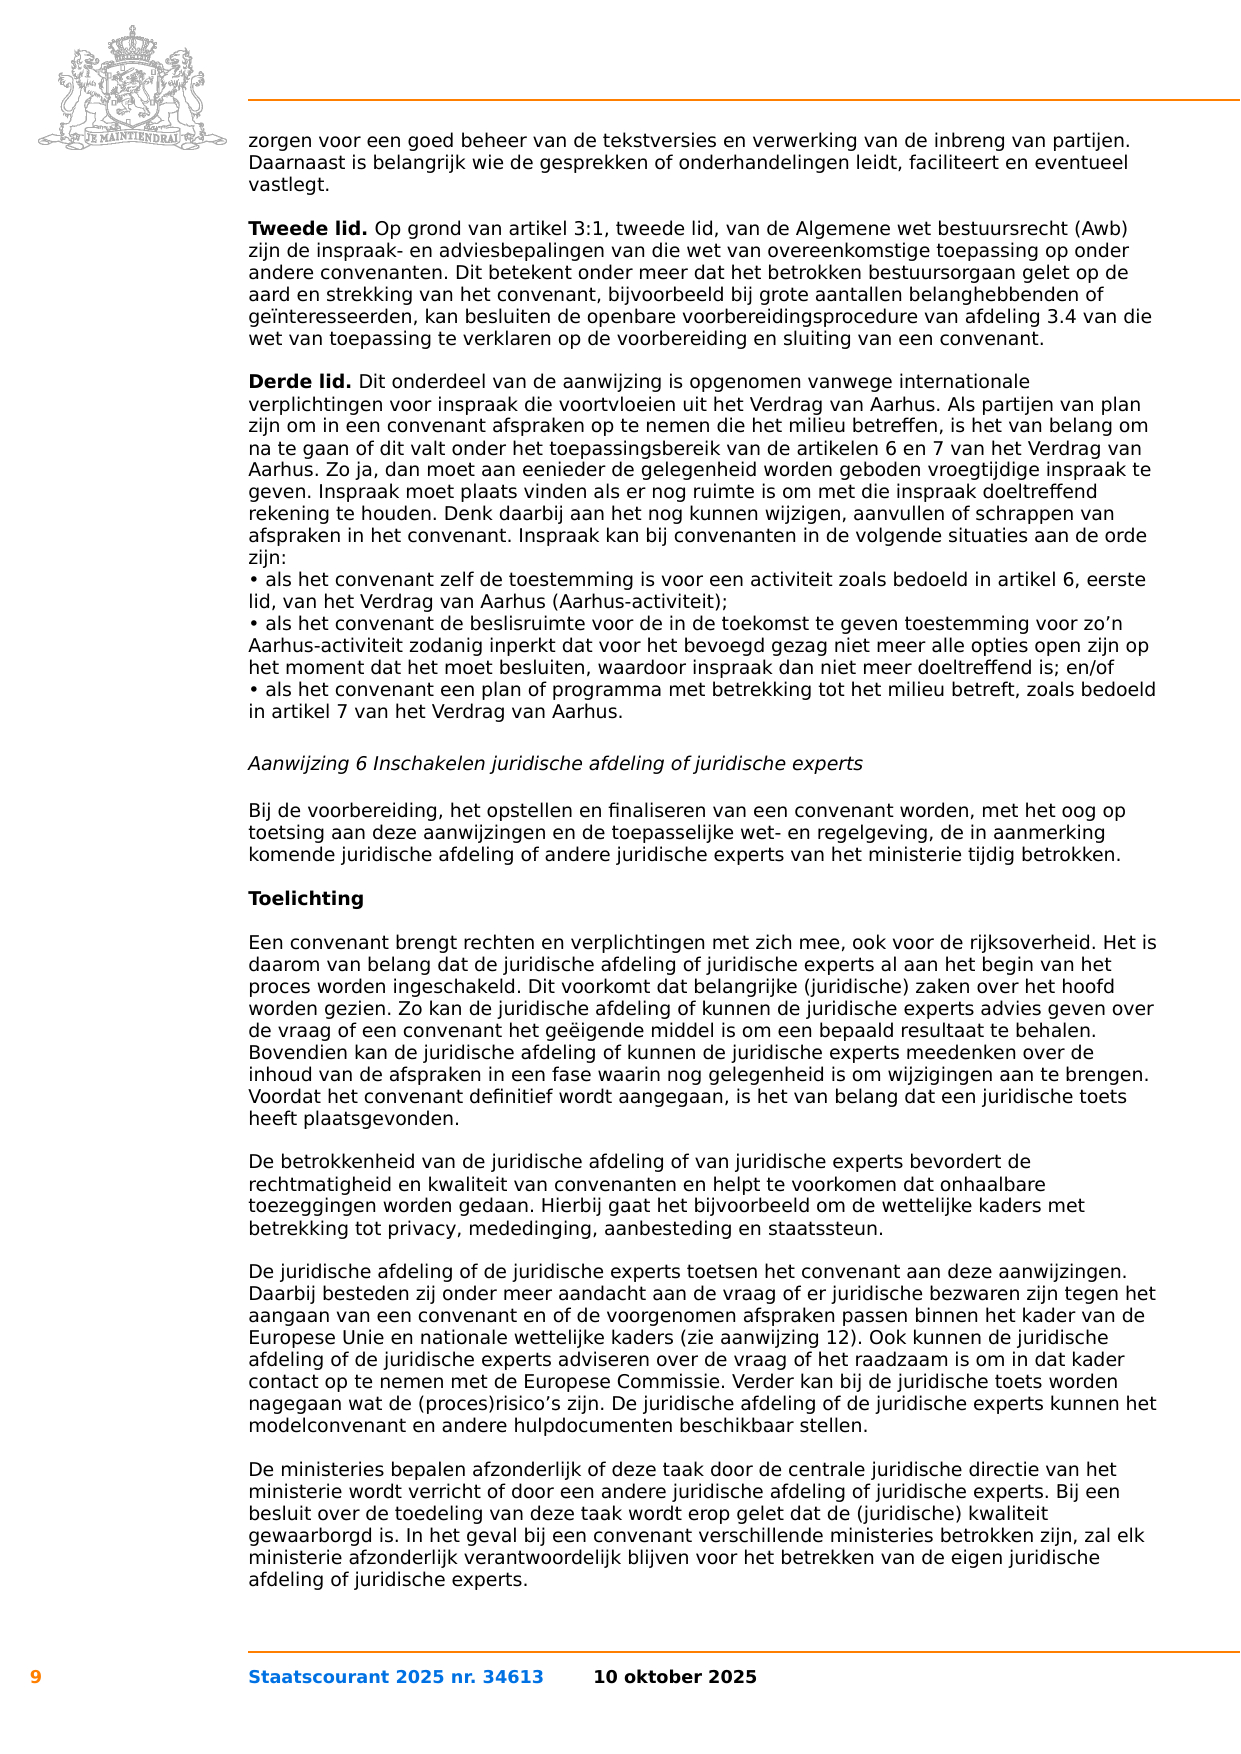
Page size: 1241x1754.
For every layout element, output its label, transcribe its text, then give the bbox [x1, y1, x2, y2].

text Bij de voorbereiding, het opstellen en finaliseren van een convenant worden, met het oog op toetsing aan deze aanwijzingen en de toepasselijke wet- en regelgeving, de in aanmerking komende juridische afdeling of andere juridische experts van het ministerie tijdig betrokken. [248, 800, 1163, 866]
text De ministeries bepalen afzonderlijk of deze taak door de centrale juridische directie van het ministerie wordt verricht of door een andere juridische afdeling of juridische experts. Bij een besluit over de toedeling van deze taak wordt erop gelet dat de (juridische) kwaliteit gewaarborgd is. In het geval bij een convenant verschillende ministeries betrokken zijn, zal elk ministerie afzonderlijk verantwoordelijk blijven voor het betrekken van de eigen juridische afdeling of juridische experts. [248, 1459, 1163, 1591]
text zorgen voor een goed beheer van de tekstversies en verwerking van de inbreng van partijen. Daarnaast is belangrijk wie de gesprekken of onderhandelingen leidt, faciliteert en eventueel vastlegt. [248, 130, 1163, 196]
text • als het convenant zelf de toestemming is voor een activiteit zoals bedoeld in artikel 6, eerste lid, van het Verdrag van Aarhus (Aarhus-activiteit); [248, 569, 1163, 613]
text • als het convenant de beslisruimte voor de in de toekomst te geven toestemming voor zo’n Aarhus-activiteit zodanig inperkt dat voor het bevoegd gezag niet meer alle opties open zijn op het moment dat het moet besluiten, waardoor inspraak dan niet meer doeltreffend is; en/of [248, 613, 1163, 679]
subtitle Aanwijzing 6 Inschakelen juridische afdeling of juridische experts [248, 753, 1163, 775]
text Derde lid. Dit onderdeel van de aanwijzing is opgenomen vanwege internationale verplichtingen voor inspraak die voortvloeien uit het Verdrag van Aarhus. Als partijen van plan zijn om in een convenant afspraken op te nemen die het milieu betreffen, is het van belang om na te gaan of dit valt onder het toepassingsbereik van de artikelen 6 en 7 van het Verdrag van Aarhus. Zo ja, dan moet aan eenieder de gelegenheid worden geboden vroegtijdige inspraak te geven. Inspraak moet plaats vinden als er nog ruimte is om met die inspraak doeltreffend rekening te houden. Denk daarbij aan het nog kunnen wijzigen, aanvullen of schrappen van afspraken in het convenant. Inspraak kan bij convenanten in de volgende situaties aan de orde zijn: [248, 371, 1163, 569]
text • als het convenant een plan of programma met betrekking tot het milieu betreft, zoals bedoeld in artikel 7 van het Verdrag van Aarhus. [248, 679, 1163, 723]
picture [38, 25, 227, 150]
text De betrokkenheid van de juridische afdeling of van juridische experts bevordert de rechtmatigheid en kwaliteit van convenanten en helpt te voorkomen dat onhaalbare toezeggingen worden gedaan. Hierbij gaat het bijvoorbeeld om de wettelijke kaders met betrekking tot privacy, mededinging, aanbesteding en staatssteun. [248, 1151, 1163, 1239]
text Een convenant brengt rechten en verplichtingen met zich mee, ook voor de rijksoverheid. Het is daarom van belang dat de juridische afdeling of juridische experts al aan het begin van het proces worden ingeschakeld. Dit voorkomt dat belangrijke (juridische) zaken over het hoofd worden gezien. Zo kan de juridische afdeling of kunnen de juridische experts advies geven over de vraag of een convenant het geëigende middel is om een bepaald resultaat te behalen. Bovendien kan de juridische afdeling of kunnen de juridische experts meedenken over de inhoud van de afspraken in een fase waarin nog gelegenheid is om wijzigingen aan te brengen. Voordat het convenant definitief wordt aangegaan, is het van belang dat een juridische toets heeft plaatsgevonden. [248, 932, 1163, 1129]
text De juridische afdeling of de juridische experts toetsen het convenant aan deze aanwijzingen. Daarbij besteden zij onder meer aandacht aan de vraag of er juridische bezwaren zijn tegen het aangaan van een convenant en of de voorgenomen afspraken passen binnen het kader van de Europese Unie en nationale wettelijke kaders (zie aanwijzing 12). Ook kunnen de juridische afdeling of de juridische experts adviseren over de vraag of het raadzaam is om in dat kader contact op te nemen met de Europese Commissie. Verder kan bij de juridische toets worden nagegaan wat de (proces)risico’s zijn. De juridische afdeling of de juridische experts kunnen het modelconvenant en andere hulpdocumenten beschikbaar stellen. [248, 1261, 1163, 1437]
subtitle Toelichting [248, 888, 1163, 910]
text Tweede lid. Op grond van artikel 3:1, tweede lid, van de Algemene wet bestuursrecht (Awb) zijn de inspraak- en adviesbepalingen van die wet van overeenkomstige toepassing op onder andere convenanten. Dit betekent onder meer dat het betrokken bestuursorgaan gelet op de aard en strekking van het convenant, bijvoorbeeld bij grote aantallen belanghebbenden of geïnteresseerden, kan besluiten de openbare voorbereidingsprocedure van afdeling 3.4 van die wet van toepassing te verklaren op de voorbereiding en sluiting van een convenant. [248, 218, 1163, 349]
